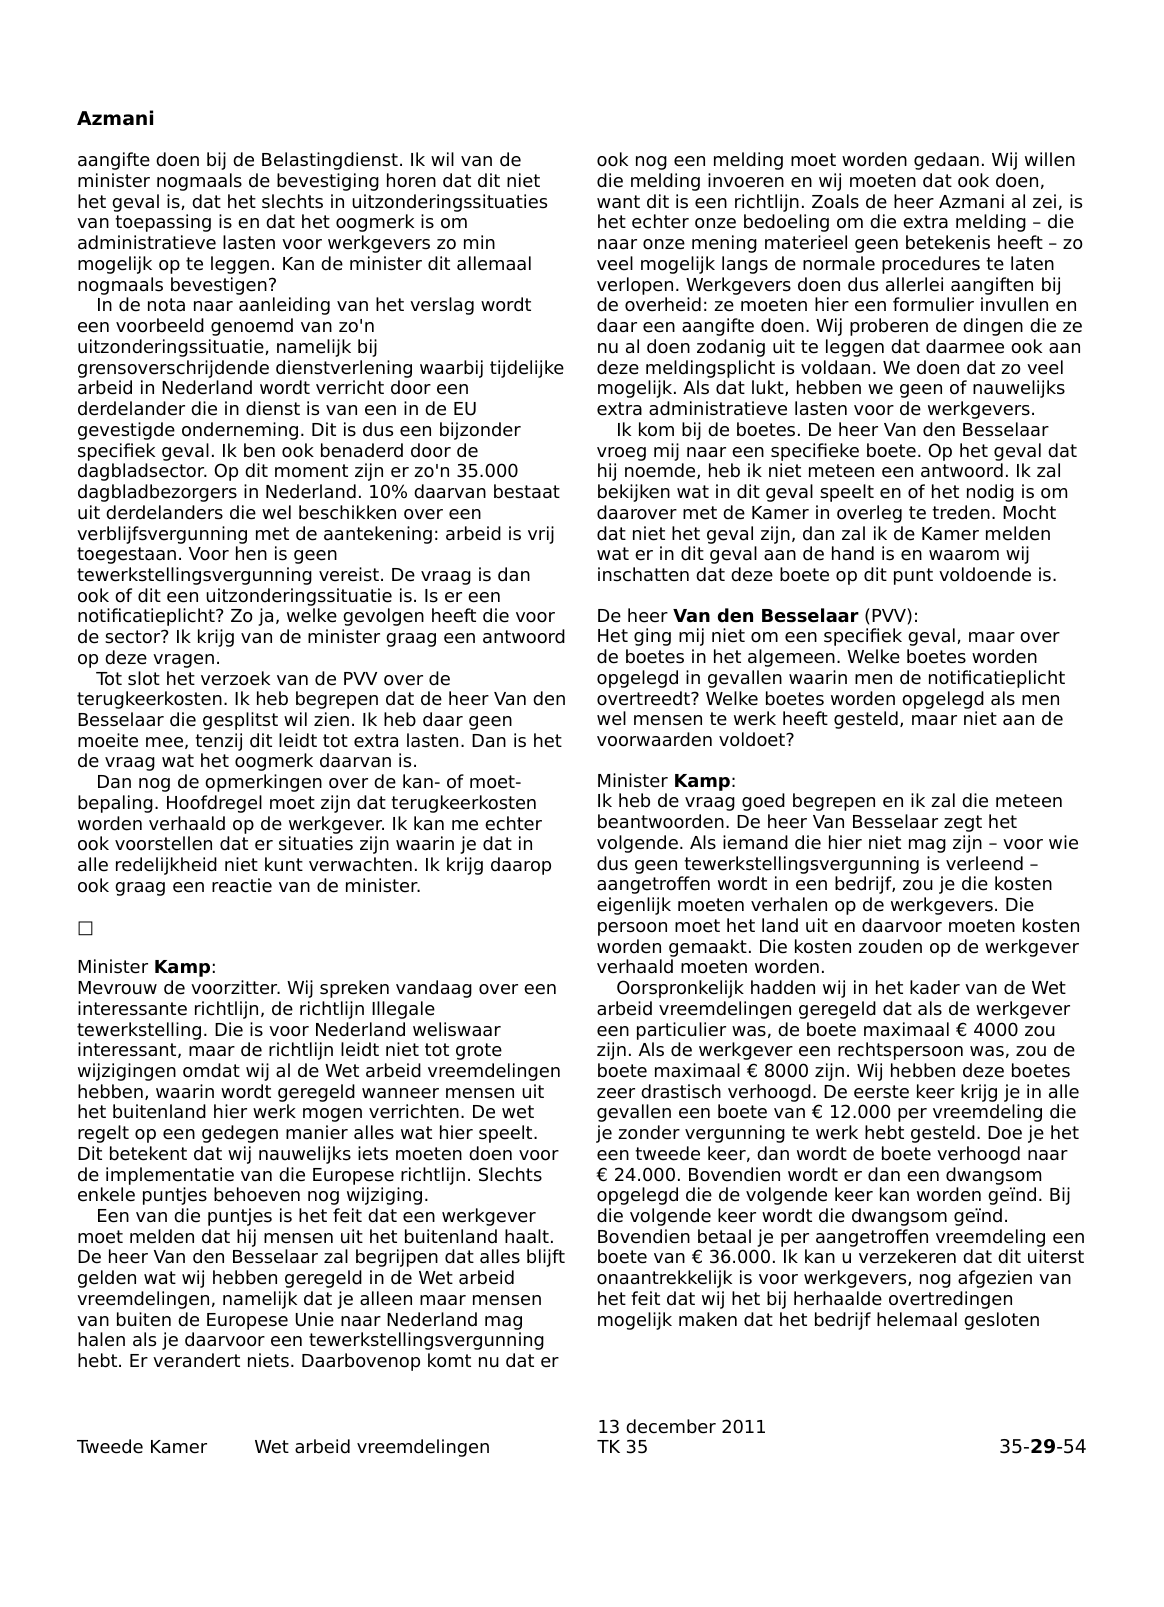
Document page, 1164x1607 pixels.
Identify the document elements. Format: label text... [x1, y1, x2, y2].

text Tot slot het verzoek van de PVV over de terugkeerkosten. Ik heb begrepen dat de heer Van den Besselaar die gesplitst wil zien. Ik heb daar geen moeite mee, tenzij dit leidt tot extra lasten. Dan is het de vraag wat het oogmerk daarvan is. [77, 668, 567, 772]
text aangifte doen bij de Belastingdienst. Ik wil van de minister nogmaals de bevestiging horen dat dit niet het geval is, dat het slechts in uitzonderingssituaties van toepassing is en dat het oogmerk is om administratieve lasten voor werkgevers zo min mogelijk op te leggen. Kan de minister dit allemaal nogmaals bevestigen? [77, 150, 567, 295]
text Ik kom bij de boetes. De heer Van den Besselaar vroeg mij naar een specifieke boete. Op het geval dat hij noemde, heb ik niet meteen een antwoord. Ik zal bekijken wat in dit geval speelt en of het nodig is om daarover met de Kamer in overleg te treden. Mocht dat niet het geval zijn, dan zal ik de Kamer melden wat er in dit geval aan de hand is en waarom wij inschatten dat deze boete op dit punt voldoende is. [596, 420, 1087, 586]
text Het ging mij niet om een specifiek geval, maar over de boetes in het algemeen. Welke boetes worden opgelegd in gevallen waarin men de notificatieplicht overtreedt? Welke boetes worden opgelegd als men wel mensen te werk heeft gesteld, maar niet aan de voorwaarden voldoet? [596, 626, 1087, 751]
text Minister Kamp: [596, 771, 1087, 791]
text Ik heb de vraag goed begrepen en ik zal die meteen beantwoorden. De heer Van Besselaar zegt het volgende. Als iemand die hier niet mag zijn – voor wie dus geen tewerkstellingsvergunning is verleend – aangetroffen wordt in een bedrijf, zou je die kosten eigenlijk moeten verhalen op de werkgevers. Die persoon moet het land uit en daarvoor moeten kosten worden gemaakt. Die kosten zouden op de werkgever verhaald moeten worden. [596, 791, 1087, 978]
text In de nota naar aanleiding van het verslag wordt een voorbeeld genoemd van zo'n uitzonderingssituatie, namelijk bij grensoverschrijdende dienstverlening waarbij tijdelijke arbeid in Nederland wordt verricht door een derdelander die in dienst is van een in de EU gevestigde onderneming. Dit is dus een bijzonder specifiek geval. Ik ben ook benaderd door de dagbladsector. Op dit moment zijn er zo'n 35.000 dagbladbezorgers in Nederland. 10% daarvan bestaat uit derdelanders die wel beschikken over een verblijfsvergunning met de aantekening: arbeid is vrij toegestaan. Voor hen is geen tewerkstellingsvergunning vereist. De vraag is dan ook of dit een uitzonderingssituatie is. Is er een notificatieplicht? Zo ja, welke gevolgen heeft die voor de sector? Ik krijg van de minister graag een antwoord op deze vragen. [77, 295, 567, 668]
text De heer Van den Besselaar (PVV): [596, 606, 1087, 626]
text Oorspronkelijk hadden wij in het kader van de Wet arbeid vreemdelingen geregeld dat als de werkgever een particulier was, de boete maximaal € 4000 zou zijn. Als de werkgever een rechtspersoon was, zou de boete maximaal € 8000 zijn. Wij hebben deze boetes zeer drastisch verhoogd. De eerste keer krijg je in alle gevallen een boete van € 12.000 per vreemdeling die je zonder vergunning te werk hebt gesteld. Doe je het een tweede keer, dan wordt de boete verhoogd naar € 24.000. Bovendien wordt er dan een dwangsom opgelegd die de volgende keer kan worden geïnd. Bij die volgende keer wordt die dwangsom geïnd. Bovendien betaal je per aangetroffen vreemdeling een boete van € 36.000. Ik kan u verzekeren dat dit uiterst onaantrekkelijk is voor werkgevers, nog afgezien van het feit dat wij het bij herhaalde overtredingen mogelijk maken dat het bedrijf helemaal gesloten [596, 978, 1087, 1330]
text Een van die puntjes is het feit dat een werkgever moet melden dat hij mensen uit het buitenland haalt. De heer Van den Besselaar zal begrijpen dat alles blijft gelden wat wij hebben geregeld in de Wet arbeid vreemdelingen, namelijk dat je alleen maar mensen van buiten de Europese Unie naar Nederland mag halen als je daarvoor een tewerkstellingsvergunning hebt. Er verandert niets. Daarbovenop komt nu dat er [77, 1206, 567, 1372]
text □ [77, 916, 567, 937]
text ook nog een melding moet worden gedaan. Wij willen die melding invoeren en wij moeten dat ook doen, want dit is een richtlijn. Zoals de heer Azmani al zei, is het echter onze bedoeling om die extra melding – die naar onze mening materieel geen betekenis heeft – zo veel mogelijk langs de normale procedures te laten verlopen. Werkgevers doen dus allerlei aangiften bij de overheid: ze moeten hier een formulier invullen en daar een aangifte doen. Wij proberen de dingen die ze nu al doen zodanig uit te leggen dat daarmee ook aan deze meldingsplicht is voldaan. We doen dat zo veel mogelijk. Als dat lukt, hebben we geen of nauwelijks extra administratieve lasten voor de werkgevers. [596, 150, 1087, 420]
text Dan nog de opmerkingen over de kan- of moet-bepaling. Hoofdregel moet zijn dat terugkeerkosten worden verhaald op de werkgever. Ik kan me echter ook voorstellen dat er situaties zijn waarin je dat in alle redelijkheid niet kunt verwachten. Ik krijg daarop ook graag een reactie van de minister. [77, 772, 567, 896]
text Mevrouw de voorzitter. Wij spreken vandaag over een interessante richtlijn, de richtlijn Illegale tewerkstelling. Die is voor Nederland weliswaar interessant, maar de richtlijn leidt niet tot grote wijzigingen omdat wij al de Wet arbeid vreemdelingen hebben, waarin wordt geregeld wanneer mensen uit het buitenland hier werk mogen verrichten. De wet regelt op een gedegen manier alles wat hier speelt. Dit betekent dat wij nauwelijks iets moeten doen voor de implementatie van die Europese richtlijn. Slechts enkele puntjes behoeven nog wijziging. [77, 978, 567, 1206]
text Minister Kamp: [77, 957, 567, 978]
